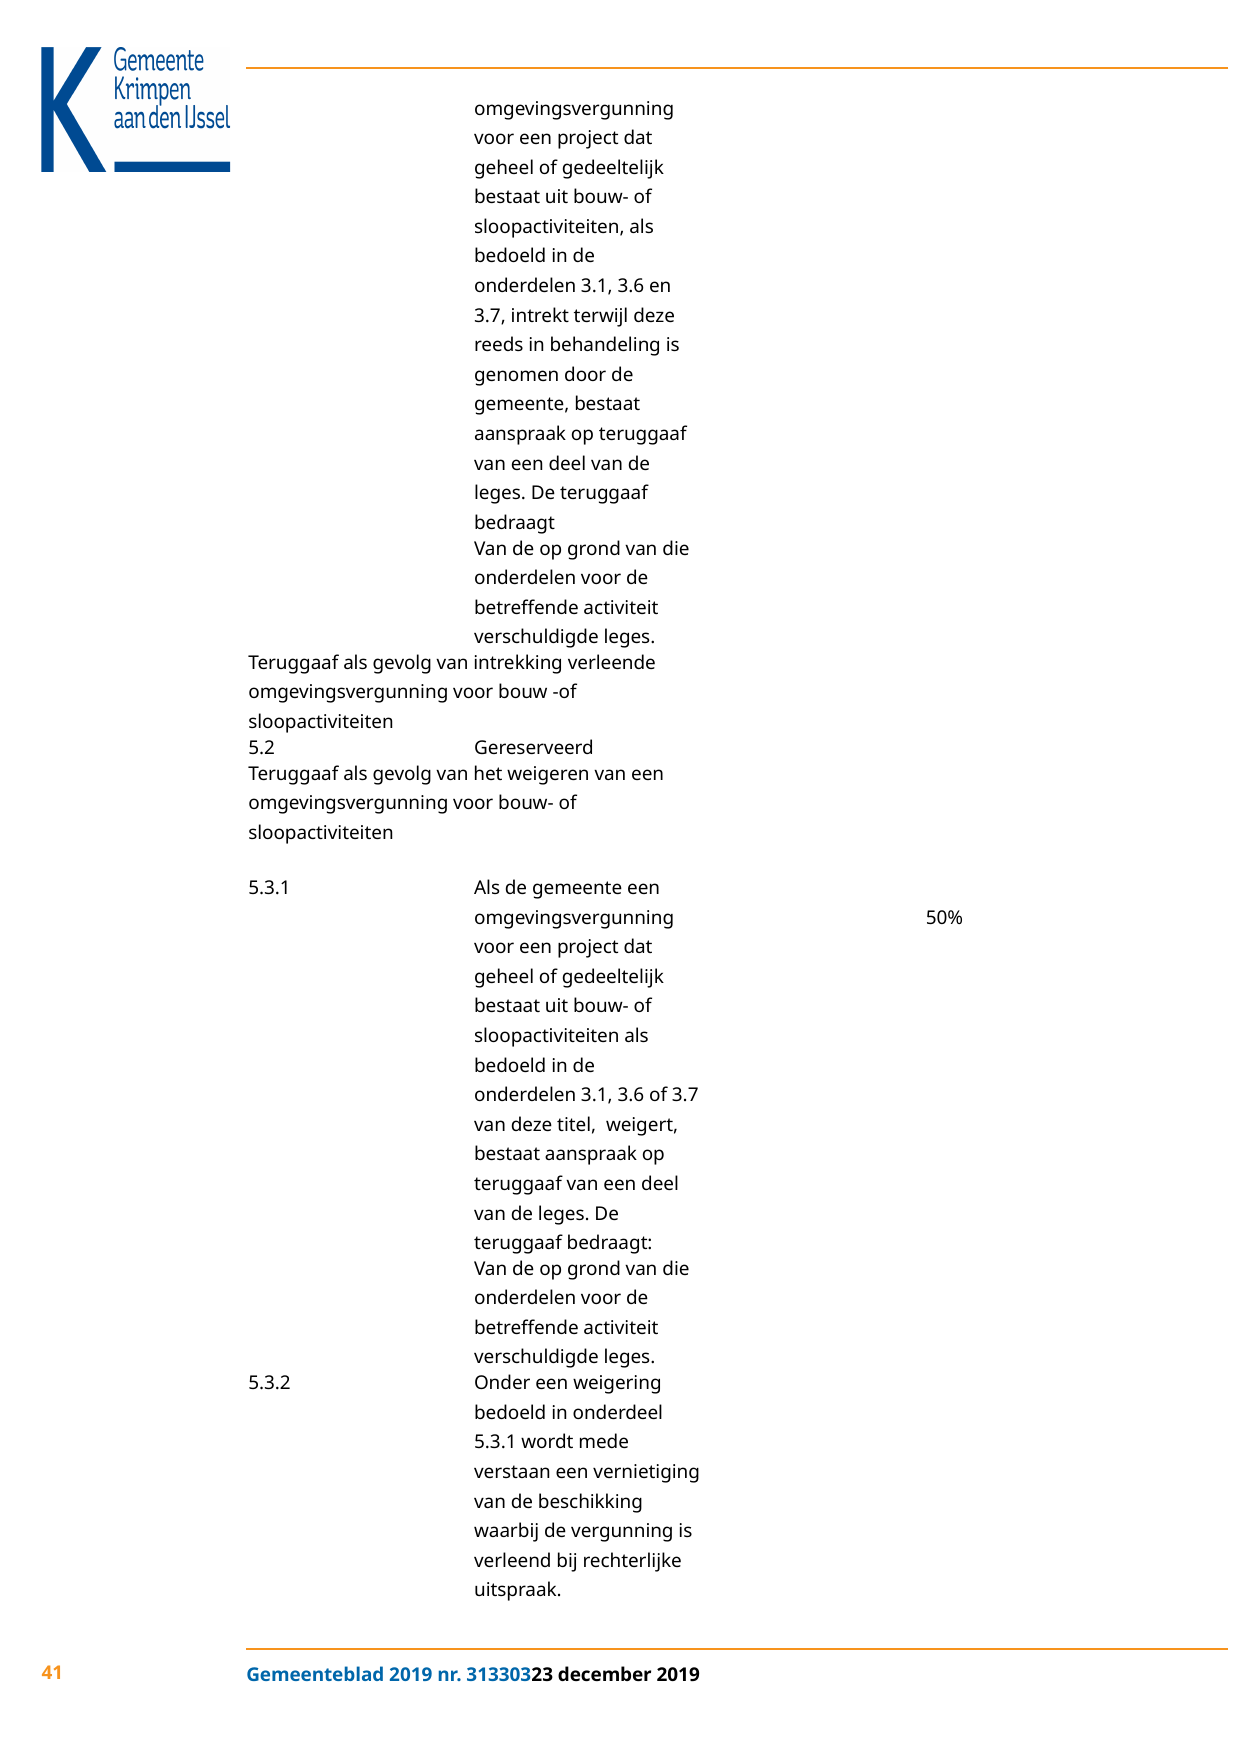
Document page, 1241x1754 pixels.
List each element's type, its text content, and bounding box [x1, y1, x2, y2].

table_cell [926, 1255, 1152, 1369]
table_cell 5.2 [248, 734, 474, 760]
table_cell [926, 1370, 1152, 1602]
table_cell [700, 874, 926, 1255]
table_cell [926, 760, 1152, 874]
table_cell [700, 760, 926, 874]
table_header [926, 95, 1152, 535]
table_cell 5.3.2 [248, 1370, 474, 1602]
table_cell [248, 1255, 474, 1369]
table_cell [700, 1255, 926, 1369]
table_cell Van de op grond van die onderdelen voor de betreffende activiteit verschuldigde leges. [474, 1255, 700, 1369]
table_cell [926, 535, 1152, 649]
picture [41, 47, 231, 172]
table_cell Teruggaaf als gevolg van het weigeren van een omgevingsvergunning voor bouw- of sloopactiviteiten [248, 760, 700, 874]
table_cell [700, 1370, 926, 1602]
table_cell 50% [926, 874, 1152, 1255]
table_cell [248, 535, 474, 649]
table_header [700, 95, 926, 535]
table_cell [926, 734, 1152, 760]
table_cell [700, 535, 926, 649]
table_cell Gereserveerd [474, 734, 700, 760]
table_cell Teruggaaf als gevolg van intrekking verleende omgevingsvergunning voor bouw -of sloopactiviteiten [248, 649, 700, 734]
table_header omgevingsvergunning voor een project dat geheel of gedeeltelijk bestaat uit bouw- of sloopactiviteiten, als bedoeld in de onderdelen 3.1, 3.6 en 3.7, intrekt terwijl deze reeds in behandeling is genomen door de gemeente, bestaat aanspraak op teruggaaf van een deel van de leges. De teruggaaf bedraagt [474, 95, 700, 535]
table_cell Van de op grond van die onderdelen voor de betreffende activiteit verschuldigde leges. [474, 535, 700, 649]
table_cell 5.3.1 [248, 874, 474, 1255]
table_cell Als de gemeente een omgevingsvergunning voor een project dat geheel of gedeeltelijk bestaat uit bouw- of sloopactiviteiten als bedoeld in de onderdelen 3.1, 3.6 of 3.7 van deze titel, weigert, bestaat aanspraak op teruggaaf van een deel van de leges. De teruggaaf bedraagt: [474, 874, 700, 1255]
table_cell [926, 649, 1152, 734]
table_header [248, 95, 474, 535]
table_cell [700, 649, 926, 734]
table_cell Onder een weigering bedoeld in onderdeel 5.3.1 wordt mede verstaan een vernietiging van de beschikking waarbij de vergunning is verleend bij rechterlijke uitspraak. [474, 1370, 700, 1602]
table_cell [700, 734, 926, 760]
